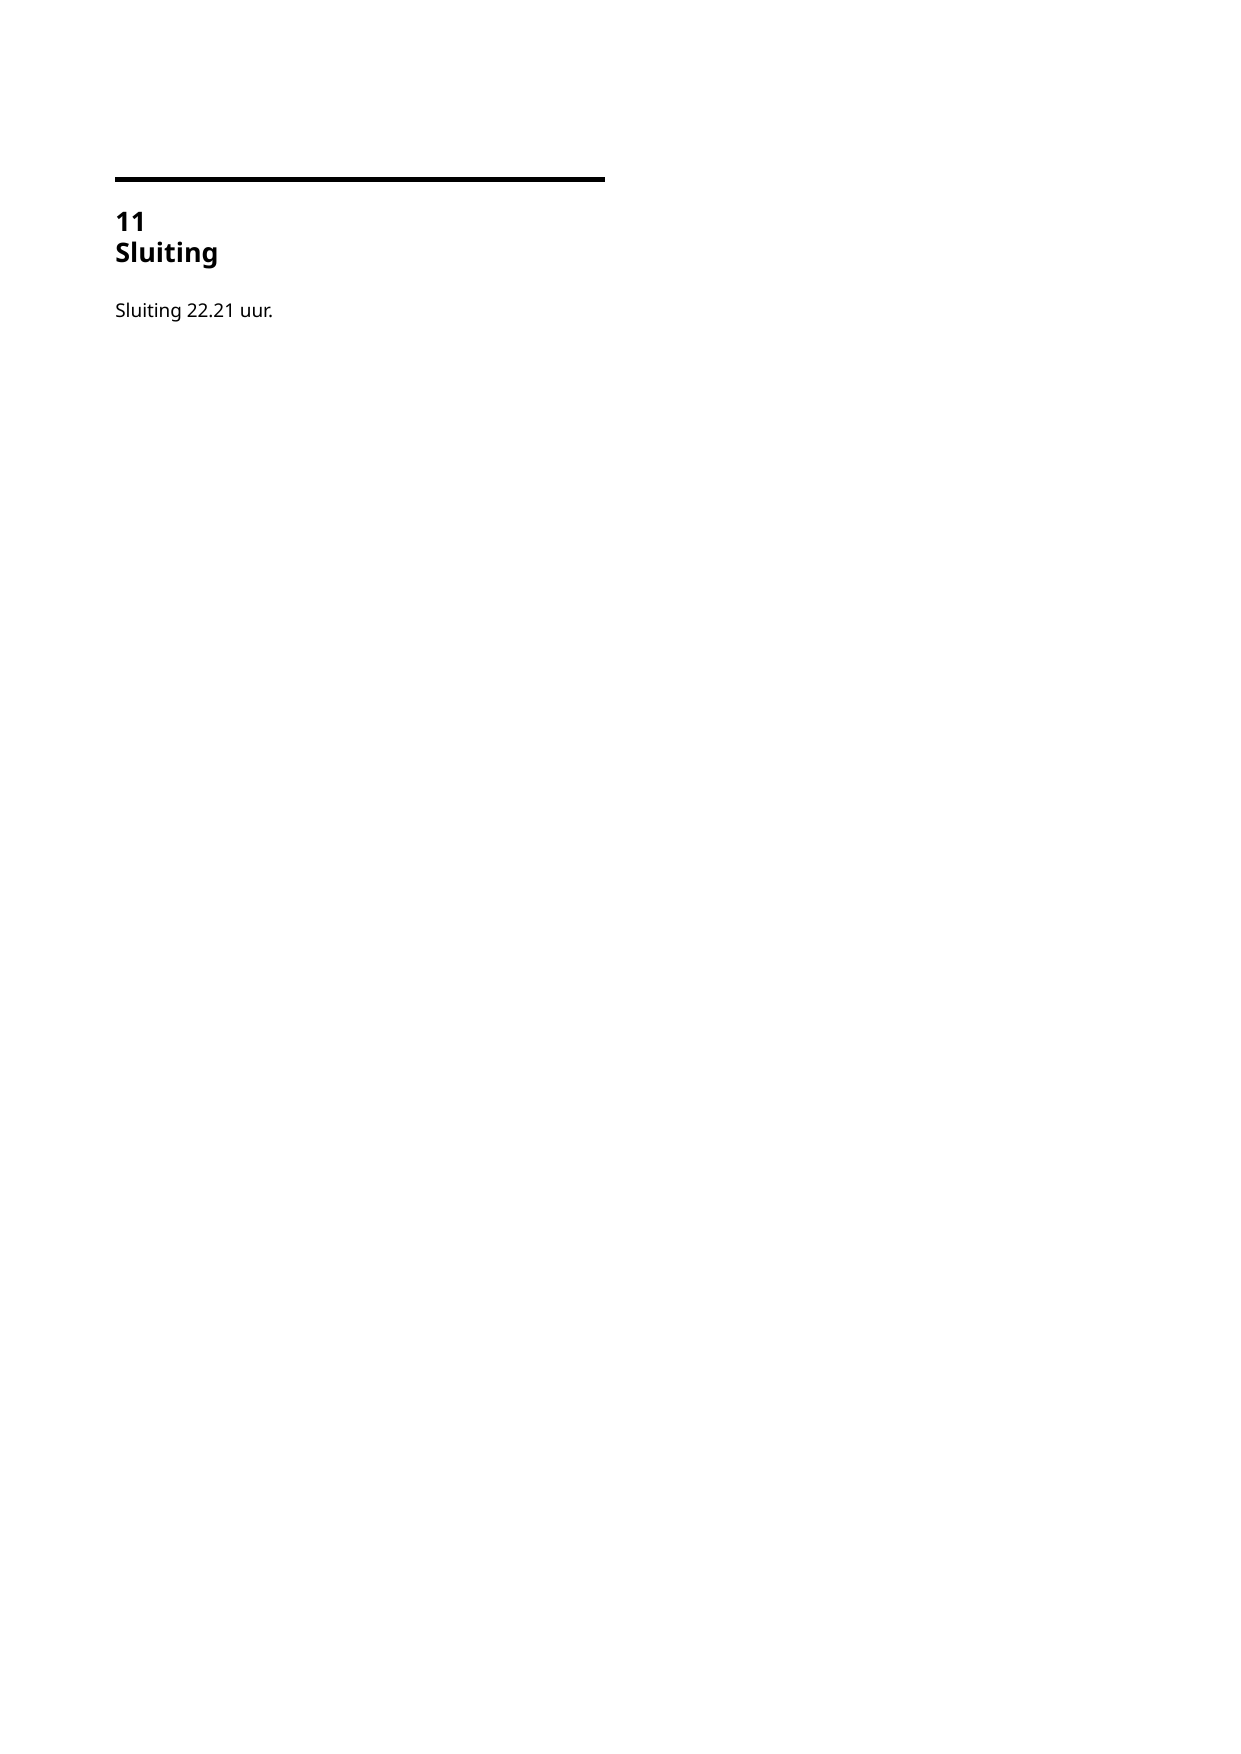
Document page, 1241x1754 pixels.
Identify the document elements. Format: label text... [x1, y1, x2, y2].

text Sluiting 22.21 uur. [115, 302, 605, 322]
text 11 [115, 203, 605, 239]
text Sluiting [115, 239, 605, 283]
